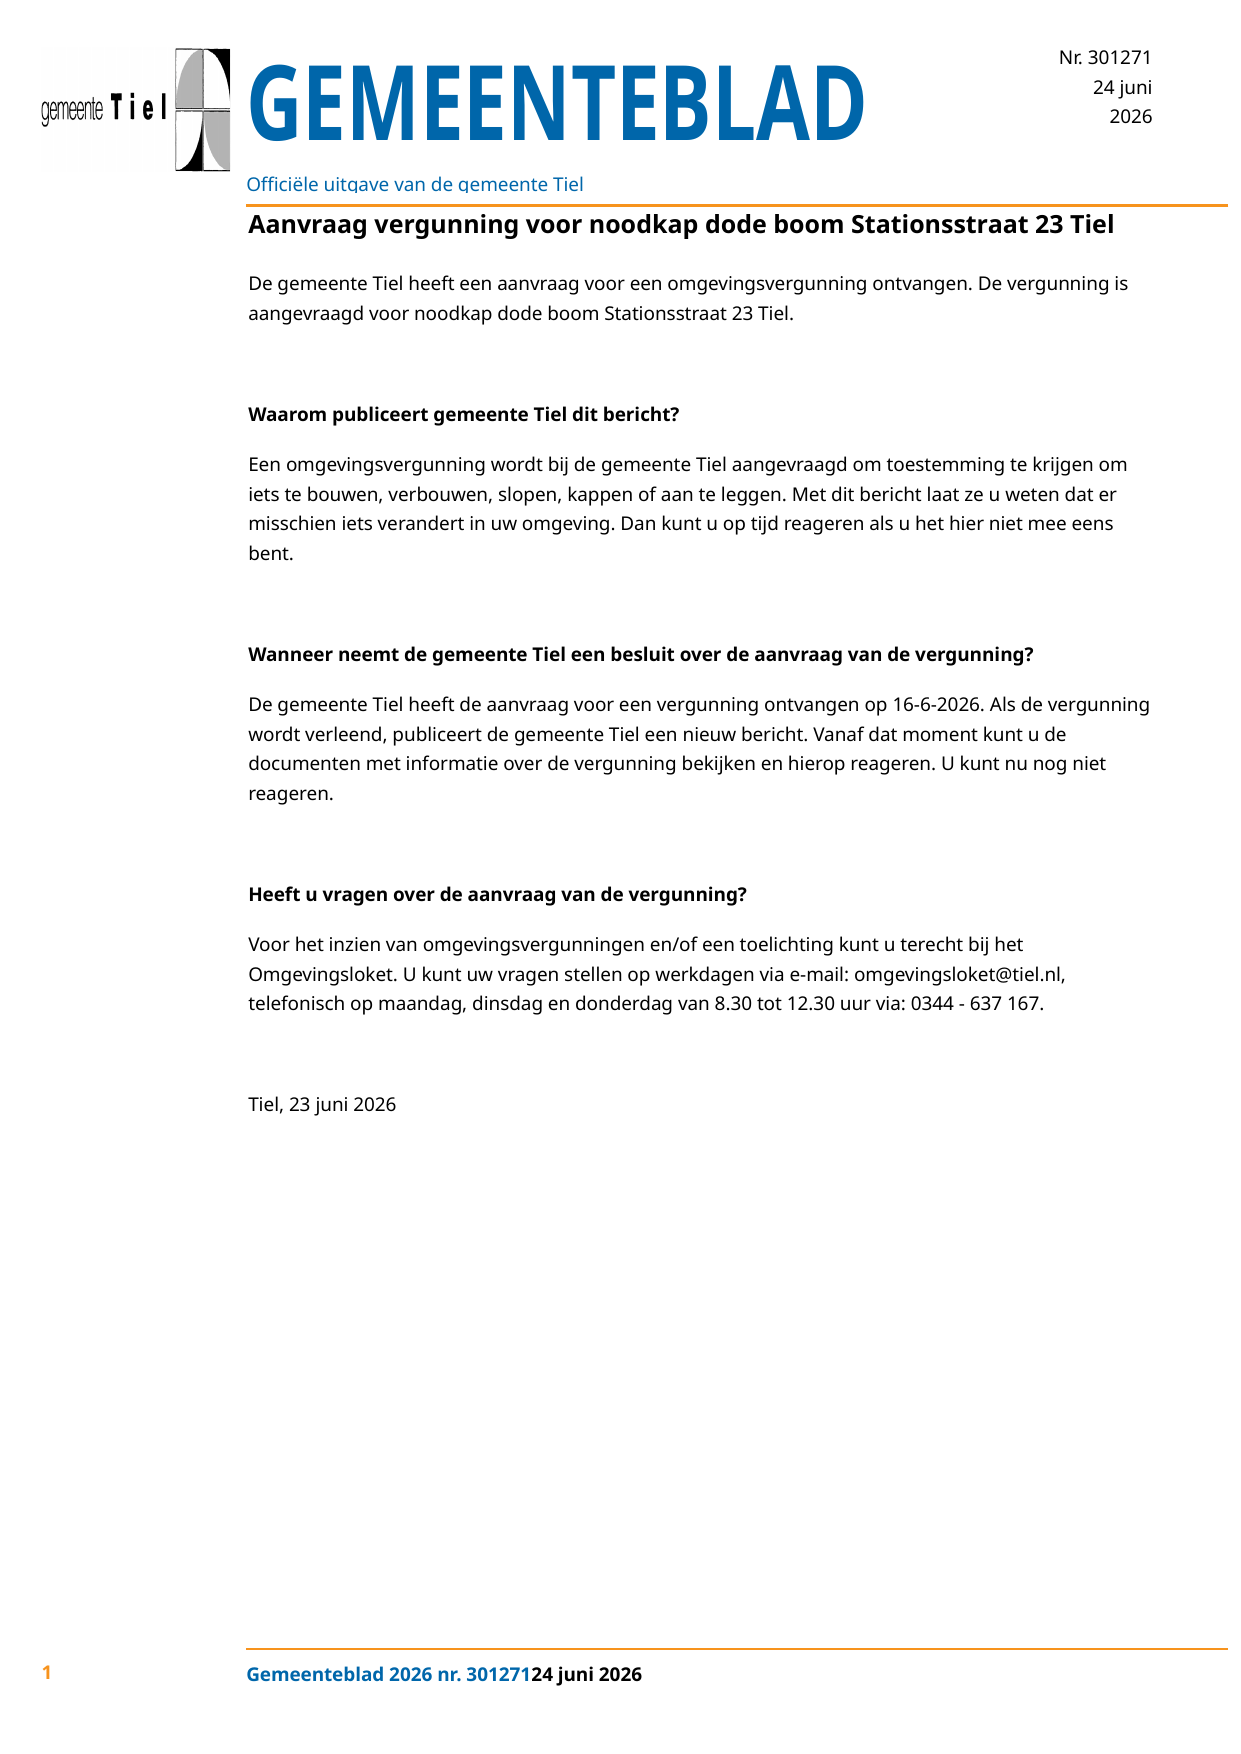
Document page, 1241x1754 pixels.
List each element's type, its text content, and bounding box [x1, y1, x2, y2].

text Wanneer neemt de gemeente Tiel een besluit over de aanvraag van de vergunning? [248, 641, 1152, 666]
text Tiel, 23 juni 2026 [248, 1091, 1152, 1117]
text Waarom publiceert gemeente Tiel dit bericht? [248, 401, 1152, 426]
text De gemeente Tiel heeft de aanvraag voor een vergunning ontvangen op 16-6-2026. Als de vergunning wordt verleend, publiceert de gemeente Tiel een nieuw bericht. Vanaf dat moment kunt u de documenten met informatie over de vergunning bekijken en hierop reageren. U kunt nu nog niet reageren. [248, 691, 1152, 806]
picture [41, 47, 231, 172]
text De gemeente Tiel heeft een aanvraag voor een omgevingsvergunning ontvangen. De vergunning is aangevraagd voor noodkap dode boom Stationsstraat 23 Tiel. [248, 270, 1152, 326]
text Een omgevingsvergunning wordt bij de gemeente Tiel aangevraagd om toestemming te krijgen om iets te bouwen, verbouwen, slopen, kappen of aan te leggen. Met dit bericht laat ze u weten dat er misschien iets verandert in uw omgeving. Dan kunt u op tijd reageren als u het hier niet mee eens bent. [248, 451, 1152, 566]
text Heeft u vragen over de aanvraag van de vergunning? [248, 881, 1152, 906]
text Voor het inzien van omgevingsvergunningen en/of een toelichting kunt u terecht bij het Omgevingsloket. U kunt uw vragen stellen op werkdagen via e-mail: omgevingsloket@tiel.nl, telefonisch op maandag, dinsdag en donderdag van 8.30 tot 12.30 uur via: 0344 - 637 167. [248, 931, 1152, 1016]
text Aanvraag vergunning voor noodkap dode boom Stationsstraat 23 Tiel [248, 207, 1152, 241]
